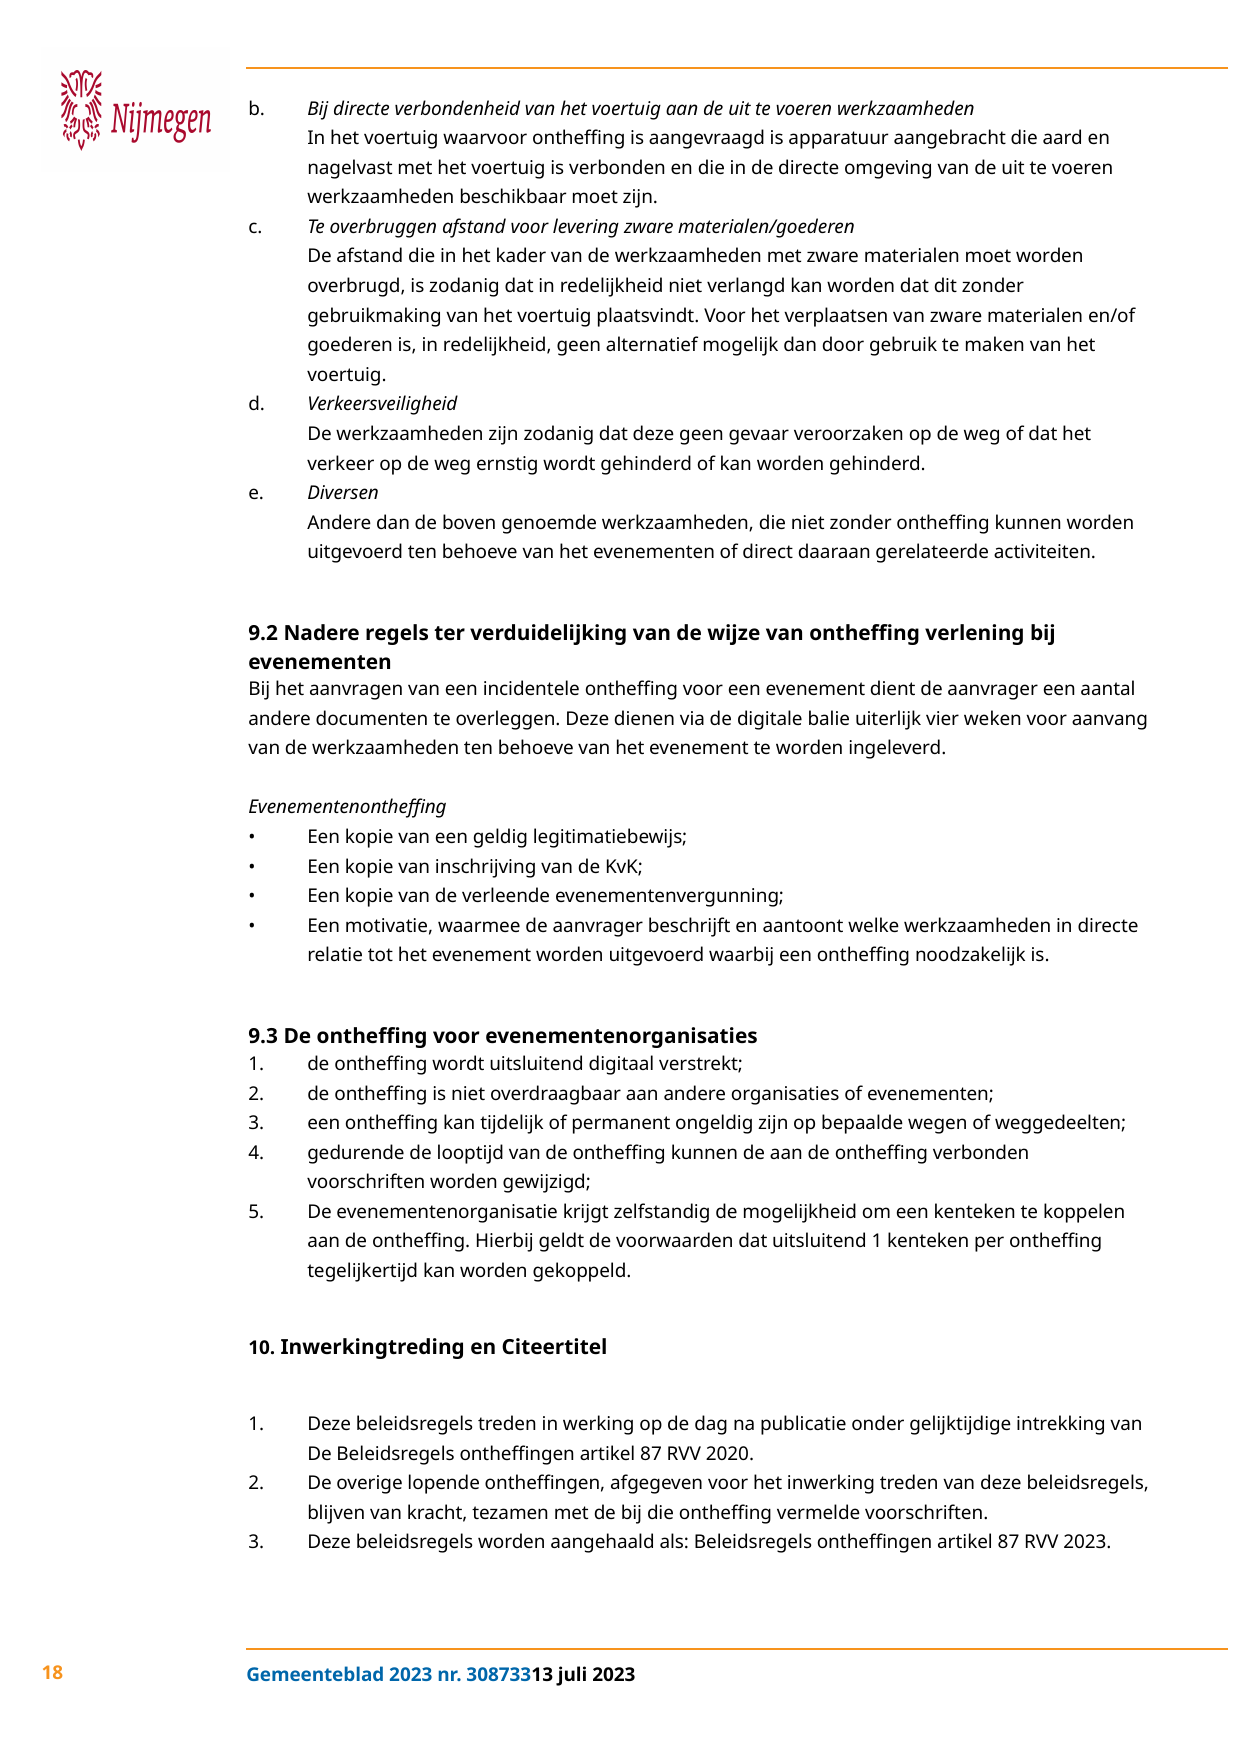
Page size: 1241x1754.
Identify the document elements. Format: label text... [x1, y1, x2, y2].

text 10. Inwerkingtreding en Citeertitel [248, 1332, 1152, 1361]
list Andere dan de boven genoemde werkzaamheden, die niet zonder ontheffing kunnen worden uitgevoerd ten behoeve van het evenementen of direct daaraan gerelateerde activiteiten. [248, 509, 1152, 564]
list Een kopie van de verleende evenementenvergunning; [248, 882, 1152, 908]
text 9.3 De ontheffing voor evenementenorganisaties [248, 1022, 1152, 1050]
list Een kopie van een geldig legitimatiebewijs; [248, 823, 1152, 849]
list Verkeersveiligheid [248, 391, 1152, 416]
text 9.2 Nadere regels ter verduidelijking van de wijze van ontheffing verlening bij evenementen [248, 618, 1152, 675]
list Te overbruggen afstand voor levering zware materialen/goederen [248, 213, 1152, 239]
list Deze beleidsregels treden in werking op de dag na publicatie onder gelijktijdige intrekking van De Beleidsregels ontheffingen artikel 87 RVV 2020. [248, 1410, 1152, 1465]
list de ontheffing is niet overdraagbaar aan andere organisaties of evenementen; [248, 1080, 1152, 1105]
list gedurende de looptijd van de ontheffing kunnen de aan de ontheffing verbonden voorschriften worden gewijzigd; [248, 1139, 1152, 1194]
list De werkzaamheden zijn zodanig dat deze geen gevaar veroorzaken op de weg of dat het verkeer op de weg ernstig wordt gehinderd of kan worden gehinderd. [248, 420, 1152, 476]
list In het voertuig waarvoor ontheffing is aangevraagd is apparatuur aangebracht die aard en nagelvast met het voertuig is verbonden en die in de directe omgeving van de uit te voeren werkzaamheden beschikbaar moet zijn. [248, 124, 1152, 209]
list de ontheffing wordt uitsluitend digitaal verstrekt; [248, 1050, 1152, 1076]
list De evenementenorganisatie krijgt zelfstandig de mogelijkheid om een kenteken te koppelen aan de ontheffing. Hierbij geldt de voorwaarden dat uitsluitend 1 kenteken per ontheffing tegelijkertijd kan worden gekoppeld. [248, 1198, 1152, 1283]
list De overige lopende ontheffingen, afgegeven voor het inwerking treden van deze beleidsregels, blijven van kracht, tezamen met de bij die ontheffing vermelde voorschriften. [248, 1469, 1152, 1524]
list Bij directe verbondenheid van het voertuig aan de uit te voeren werkzaamheden [248, 95, 1152, 121]
list Een motivatie, waarmee de aanvrager beschrijft en aantoont welke werkzaamheden in directe relatie tot het evenement worden uitgevoerd waarbij een ontheffing noodzakelijk is. [248, 912, 1152, 967]
list Een kopie van inschrijving van de KvK; [248, 853, 1152, 879]
picture [41, 47, 231, 172]
list De afstand die in het kader van de werkzaamheden met zware materialen moet worden overbrugd, is zodanig dat in redelijkheid niet verlangd kan worden dat dit zonder gebruikmaking van het voertuig plaatsvindt. Voor het verplaatsen van zware materialen en/of goederen is, in redelijkheid, geen alternatief mogelijk dan door gebruik te maken van het voertuig. [248, 243, 1152, 387]
text Evenementenontheffing [248, 794, 1152, 819]
text Bij het aanvragen van een incidentele ontheffing voor een evenement dient de aanvrager een aantal andere documenten te overleggen. Deze dienen via de digitale balie uiterlijk vier weken voor aanvang van de werkzaamheden ten behoeve van het evenement te worden ingeleverd. [248, 675, 1152, 760]
list Diversen [248, 479, 1152, 505]
list een ontheffing kan tijdelijk of permanent ongeldig zijn op bepaalde wegen of weggedeelten; [248, 1109, 1152, 1135]
list Deze beleidsregels worden aangehaald als: Beleidsregels ontheffingen artikel 87 RVV 2023. [248, 1528, 1152, 1554]
